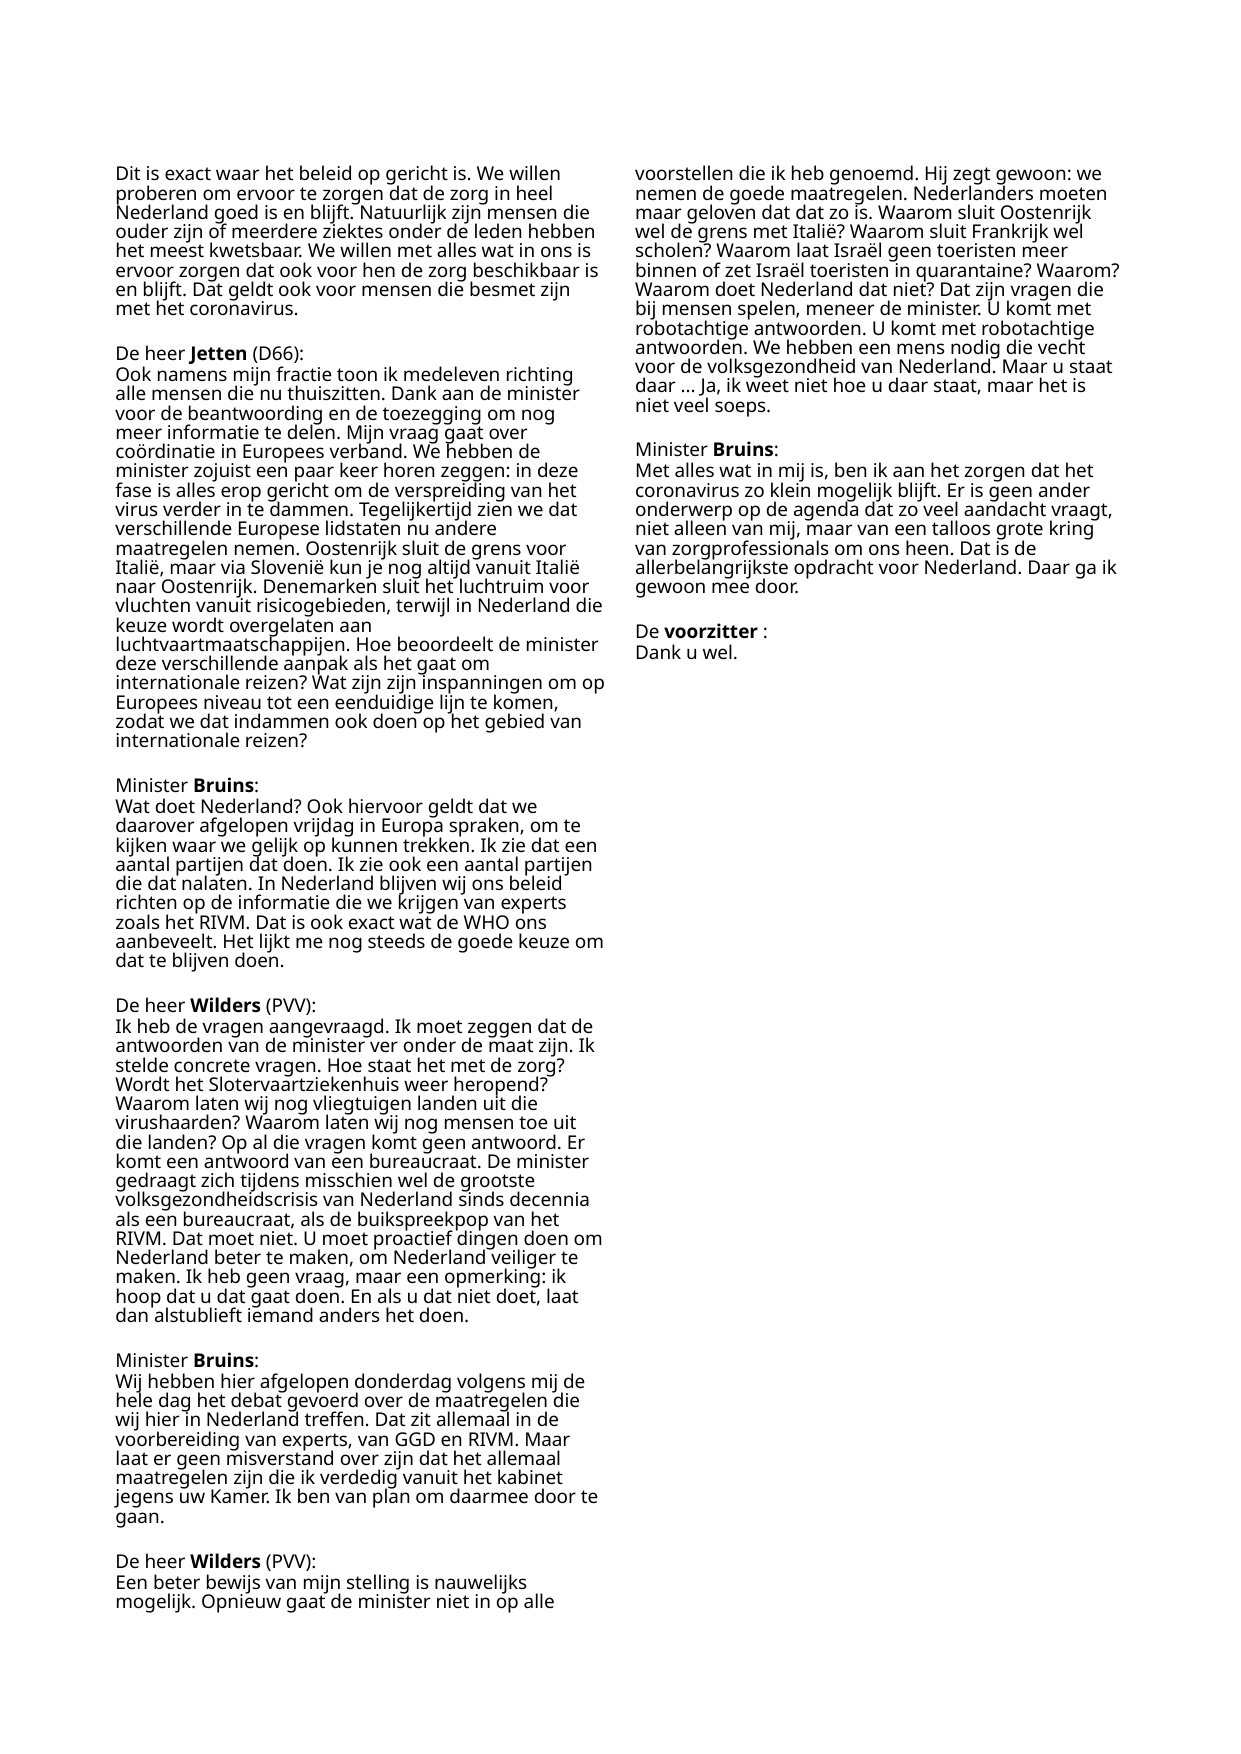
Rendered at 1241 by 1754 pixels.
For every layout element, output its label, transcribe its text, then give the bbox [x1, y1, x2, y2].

text Minister Bruins: [635, 437, 1125, 462]
text Ook namens mijn fractie toon ik medeleven richting alle mensen die nu thuiszitten. Dank aan de minister voor de beantwoording en de toezegging om nog meer informatie te delen. Mijn vraag gaat over coördinatie in Europees verband. We hebben de minister zojuist een paar keer horen zeggen: in deze fase is alles erop gericht om de verspreiding van het virus verder in te dammen. Tegelijkertijd zien we dat verschillende Europese lidstaten nu andere maatregelen nemen. Oostenrijk sluit de grens voor Italië, maar via Slovenië kun je nog altijd vanuit Italië naar Oostenrijk. Denemarken sluit het luchtruim voor vluchten vanuit risicogebieden, terwijl in Nederland die keuze wordt overgelaten aan luchtvaartmaatschappijen. Hoe beoordeelt de minister deze verschillende aanpak als het gaat om internationale reizen? Wat zijn zijn inspanningen om op Europees niveau tot een eenduidige lijn te komen, zodat we dat indammen ook doen op het gebied van internationale reizen? [115, 366, 605, 751]
text Ik heb de vragen aangevraagd. Ik moet zeggen dat de antwoorden van de minister ver onder de maat zijn. Ik stelde concrete vragen. Hoe staat het met de zorg? Wordt het Slotervaartziekenhuis weer heropend? Waarom laten wij nog vliegtuigen landen uit die virushaarden? Waarom laten wij nog mensen toe uit die landen? Op al die vragen komt geen antwoord. Er komt een antwoord van een bureaucraat. De minister gedraagt zich tijdens misschien wel de grootste volksgezondheidscrisis van Nederland sinds decennia als een bureaucraat, als de buikspreekpop van het RIVM. Dat moet niet. U moet proactief dingen doen om Nederland beter te maken, om Nederland veiliger te maken. Ik heb geen vraag, maar een opmerking: ik hoop dat u dat gaat doen. En als u dat niet doet, laat dan alstublieft iemand anders het doen. [115, 1018, 605, 1326]
text De heer Jetten (D66): [115, 340, 605, 366]
text Minister Bruins: [115, 1347, 605, 1373]
text De voorzitter : [635, 618, 1125, 644]
text Minister Bruins: [115, 772, 605, 798]
text De heer Wilders (PVV): [115, 1548, 605, 1574]
text Een beter bewijs van mijn stelling is nauwelijks mogelijk. Opnieuw gaat de minister niet in op alle [115, 1574, 605, 1612]
text voorstellen die ik heb genoemd. Hij zegt gewoon: we nemen de goede maatregelen. Nederlanders moeten maar geloven dat dat zo is. Waarom sluit Oostenrijk wel de grens met Italië? Waarom sluit Frankrijk wel scholen? Waarom laat Israël geen toeristen meer binnen of zet Israël toeristen in quarantaine? Waarom? Waarom doet Nederland dat niet? Dat zijn vragen die bij mensen spelen, meneer de minister. U komt met robotachtige antwoorden. U komt met robotachtige antwoorden. We hebben een mens nodig die vecht voor de volksgezondheid van Nederland. Maar u staat daar ... Ja, ik weet niet hoe u daar staat, maar het is niet veel soeps. [635, 165, 1125, 416]
text Met alles wat in mij is, ben ik aan het zorgen dat het coronavirus zo klein mogelijk blijft. Er is geen ander onderwerp op de agenda dat zo veel aandacht vraagt, niet alleen van mij, maar van een talloos grote kring van zorgprofessionals om ons heen. Dat is de allerbelangrijkste opdracht voor Nederland. Daar ga ik gewoon mee door. [635, 462, 1125, 597]
text Dank u wel. [635, 644, 1125, 663]
text De heer Wilders (PVV): [115, 992, 605, 1018]
text Dit is exact waar het beleid op gericht is. We willen proberen om ervoor te zorgen dat de zorg in heel Nederland goed is en blijft. Natuurlijk zijn mensen die ouder zijn of meerdere ziektes onder de leden hebben het meest kwetsbaar. We willen met alles wat in ons is ervoor zorgen dat ook voor hen de zorg beschikbaar is en blijft. Dat geldt ook voor mensen die besmet zijn met het coronavirus. [115, 165, 605, 319]
text Wij hebben hier afgelopen donderdag volgens mij de hele dag het debat gevoerd over de maatregelen die wij hier in Nederland treffen. Dat zit allemaal in de voorbereiding van experts, van GGD en RIVM. Maar laat er geen misverstand over zijn dat het allemaal maatregelen zijn die ik verdedig vanuit het kabinet jegens uw Kamer. Ik ben van plan om daarmee door te gaan. [115, 1373, 605, 1527]
text Wat doet Nederland? Ook hiervoor geldt dat we daarover afgelopen vrijdag in Europa spraken, om te kijken waar we gelijk op kunnen trekken. Ik zie dat een aantal partijen dat doen. Ik zie ook een aantal partijen die dat nalaten. In Nederland blijven wij ons beleid richten op de informatie die we krijgen van experts zoals het RIVM. Dat is ook exact wat de WHO ons aanbeveelt. Het lijkt me nog steeds de goede keuze om dat te blijven doen. [115, 798, 605, 971]
